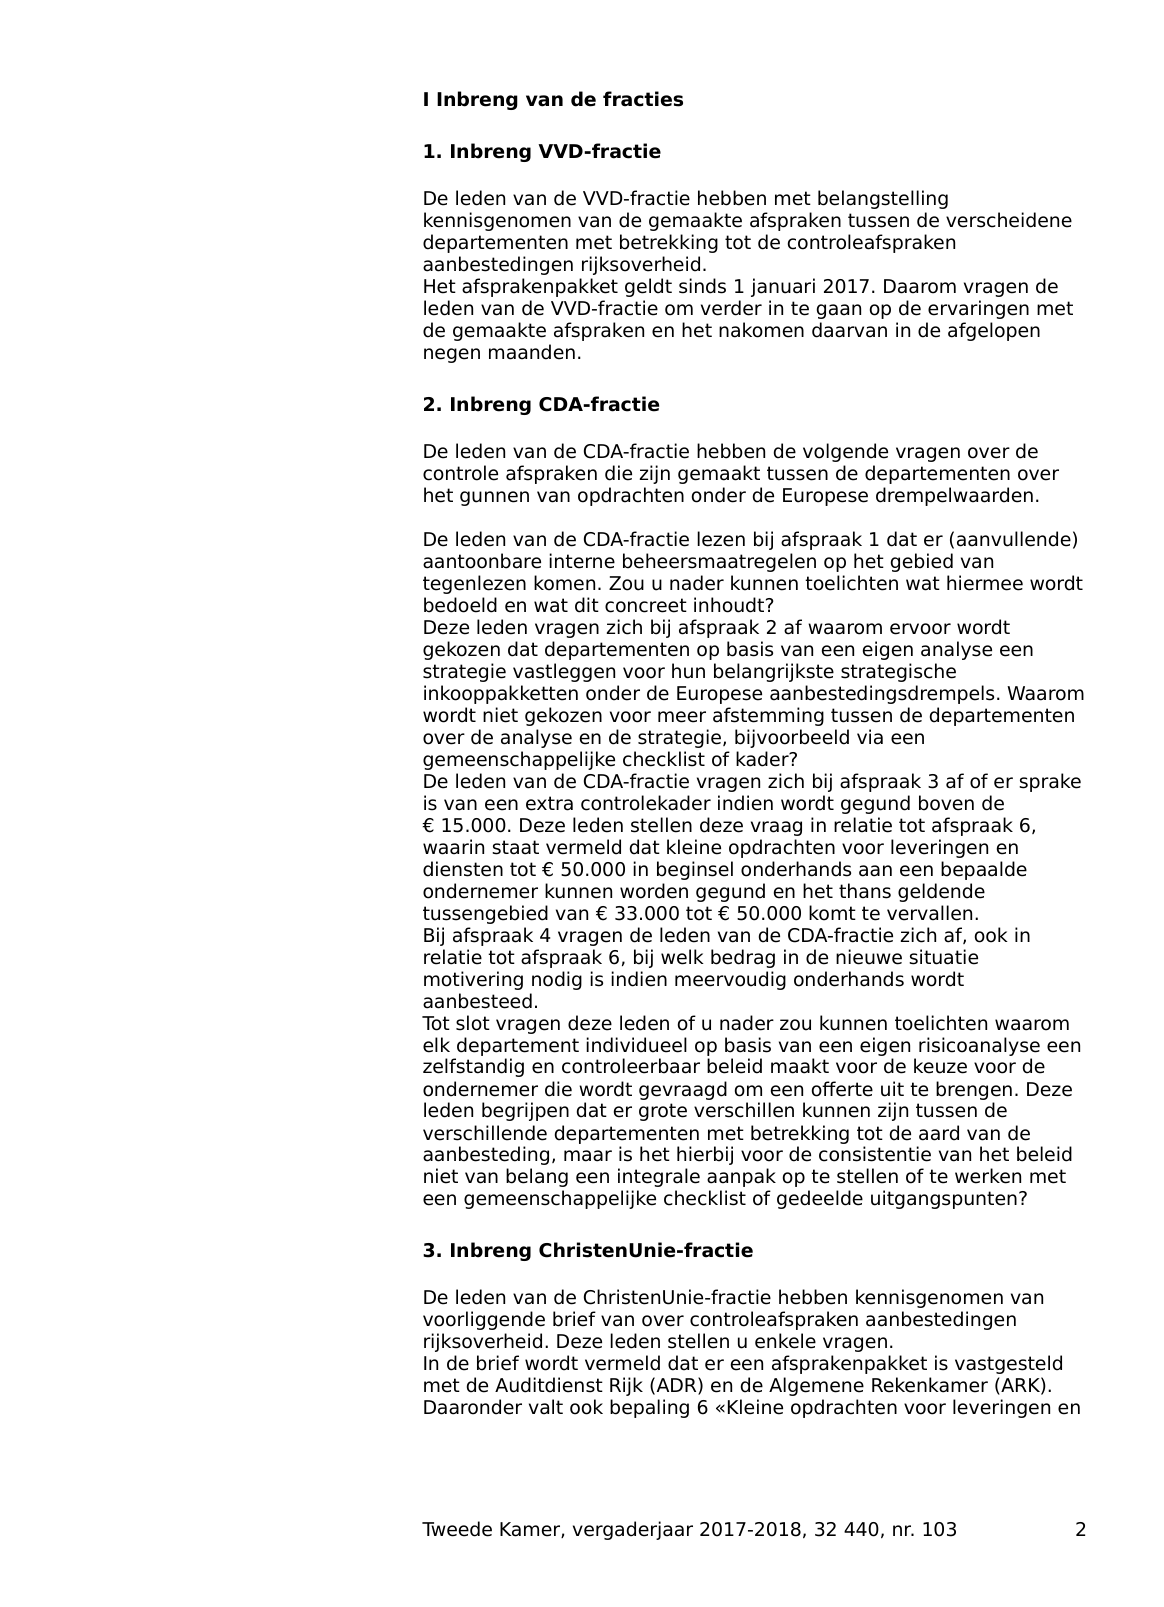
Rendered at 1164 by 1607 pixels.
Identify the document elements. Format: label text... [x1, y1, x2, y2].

text Het afsprakenpakket geldt sinds 1 januari 2017. Daarom vragen de leden van de VVD-fractie om verder in te gaan op de ervaringen met de gemaakte afspraken en het nakomen daarvan in de afgelopen negen maanden. [422, 276, 1087, 364]
text De leden van de ChristenUnie-fractie hebben kennisgenomen van voorliggende brief van over controleafspraken aanbestedingen rijksoverheid. Deze leden stellen u enkele vragen. [422, 1287, 1087, 1353]
text Tot slot vragen deze leden of u nader zou kunnen toelichten waarom elk departement individueel op basis van een eigen risicoanalyse een zelfstandig en controleerbaar beleid maakt voor de keuze voor de ondernemer die wordt gevraagd om een offerte uit te brengen. Deze leden begrijpen dat er grote verschillen kunnen zijn tussen de verschillende departementen met betrekking tot de aard van de aanbesteding, maar is het hierbij voor de consistentie van het beleid niet van belang een integrale aanpak op te stellen of te werken met een gemeenschappelijke checklist of gedeelde uitgangspunten? [422, 1012, 1087, 1210]
subtitle 1. Inbreng VVD-fractie [422, 141, 1087, 163]
text De leden van de VVD-fractie hebben met belangstelling kennisgenomen van de gemaakte afspraken tussen de verscheidene departementen met betrekking tot de controleafspraken aanbestedingen rijksoverheid. [422, 188, 1087, 276]
text Deze leden vragen zich bij afspraak 2 af waarom ervoor wordt gekozen dat departementen op basis van een eigen analyse een strategie vastleggen voor hun belangrijkste strategische inkooppakketten onder de Europese aanbestedingsdrempels. Waarom wordt niet gekozen voor meer afstemming tussen de departementen over de analyse en de strategie, bijvoorbeeld via een gemeenschappelijke checklist of kader? [422, 617, 1087, 771]
subtitle 3. Inbreng ChristenUnie-fractie [422, 1240, 1087, 1262]
text In de brief wordt vermeld dat er een afsprakenpakket is vastgesteld met de Auditdienst Rijk (ADR) en de Algemene Rekenkamer (ARK). Daaronder valt ook bepaling 6 «Kleine opdrachten voor leveringen en [422, 1353, 1087, 1419]
subtitle 2. Inbreng CDA-fractie [422, 394, 1087, 416]
text De leden van de CDA-fractie hebben de volgende vragen over de controle afspraken die zijn gemaakt tussen de departementen over het gunnen van opdrachten onder de Europese drempelwaarden. [422, 441, 1087, 507]
text De leden van de CDA-fractie lezen bij afspraak 1 dat er (aanvullende) aantoonbare interne beheersmaatregelen op het gebied van tegenlezen komen. Zou u nader kunnen toelichten wat hiermee wordt bedoeld en wat dit concreet inhoudt? [422, 529, 1087, 617]
text De leden van de CDA-fractie vragen zich bij afspraak 3 af of er sprake is van een extra controlekader indien wordt gegund boven de € 15.000. Deze leden stellen deze vraag in relatie tot afspraak 6, waarin staat vermeld dat kleine opdrachten voor leveringen en diensten tot € 50.000 in beginsel onderhands aan een bepaalde ondernemer kunnen worden gegund en het thans geldende tussengebied van € 33.000 tot € 50.000 komt te vervallen. [422, 771, 1087, 924]
subtitle I Inbreng van de fracties [422, 89, 1087, 111]
text Bij afspraak 4 vragen de leden van de CDA-fractie zich af, ook in relatie tot afspraak 6, bij welk bedrag in de nieuwe situatie motivering nodig is indien meervoudig onderhands wordt aanbesteed. [422, 924, 1087, 1012]
